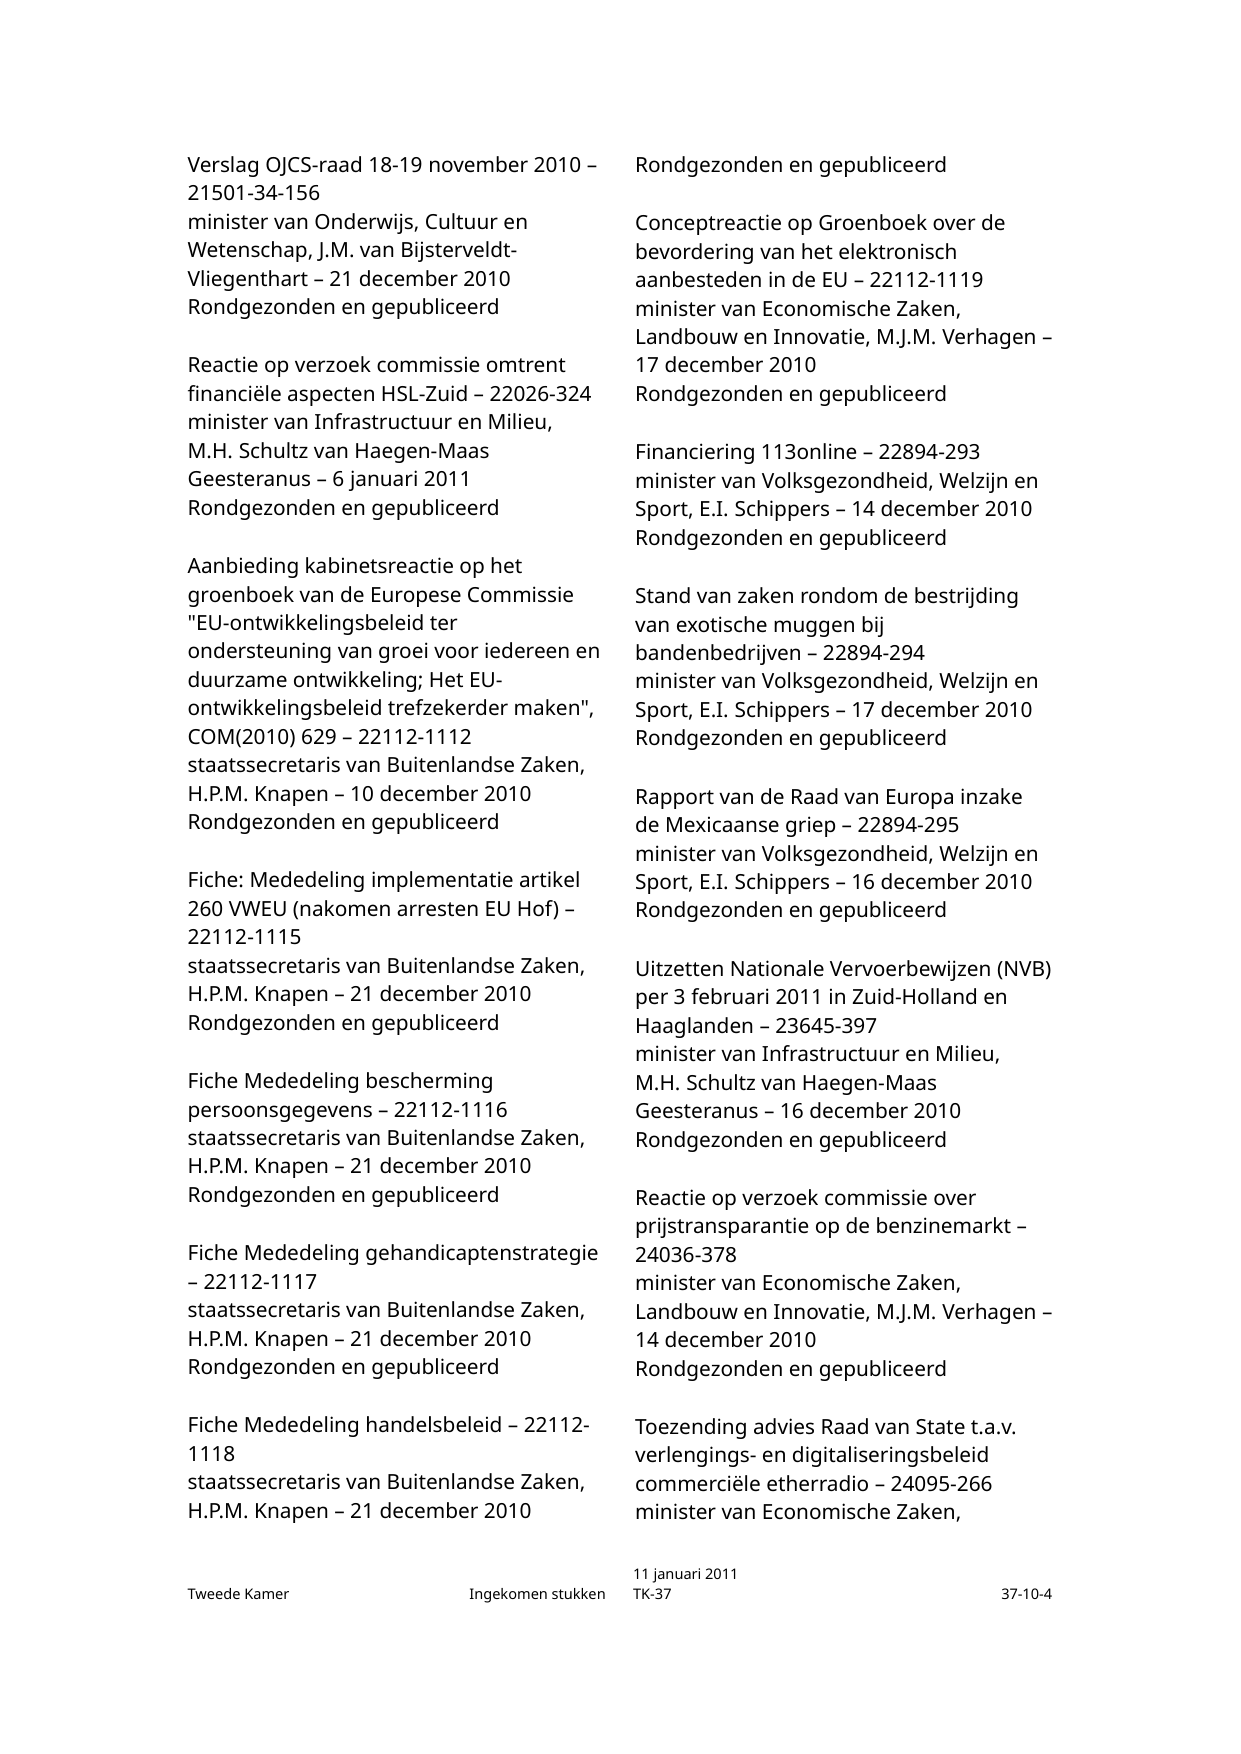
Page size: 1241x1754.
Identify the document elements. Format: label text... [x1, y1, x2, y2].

text Fiche: Mededeling implementatie artikel 260 VWEU (nakomen arresten EU Hof) – 22112-1115 [187, 866, 605, 951]
text Financiering 113online – 22894-293 [635, 437, 1053, 466]
text minister van Economische Zaken, Landbouw en Innovatie, M.J.M. Verhagen – 14 december 2010 [635, 1268, 1053, 1354]
text Rondgezonden en gepubliceerd [187, 1352, 605, 1381]
text Reactie op verzoek commissie over prijstransparantie op de benzinemarkt – 24036-378 [635, 1183, 1053, 1268]
text Rondgezonden en gepubliceerd [187, 493, 605, 521]
text staatssecretaris van Buitenlandse Zaken, H.P.M. Knapen – 21 december 2010 [187, 1123, 605, 1180]
text Fiche Mededeling handelsbeleid – 22112-1118 [187, 1411, 605, 1467]
text minister van Onderwijs, Cultuur en Wetenschap, J.M. van Bijsterveldt-Vliegenthart – 21 december 2010 [187, 207, 605, 292]
text minister van Volksgezondheid, Welzijn en Sport, E.I. Schippers – 17 december 2010 [635, 667, 1053, 723]
text Rondgezonden en gepubliceerd [635, 1125, 1053, 1153]
text Rondgezonden en gepubliceerd [635, 723, 1053, 752]
text Stand van zaken rondom de bestrijding van exotische muggen bij bandenbedrijven – 22894-294 [635, 581, 1053, 667]
text Rondgezonden en gepubliceerd [187, 1180, 605, 1208]
text Conceptreactie op Groenboek over de bevordering van het elektronisch aanbesteden in de EU – 22112-1119 [635, 208, 1053, 294]
text Rondgezonden en gepubliceerd [635, 379, 1053, 407]
text Rondgezonden en gepubliceerd [635, 523, 1053, 551]
text minister van Infrastructuur en Milieu, M.H. Schultz van Haegen-Maas Geesteranus – 16 december 2010 [635, 1039, 1053, 1125]
text Rondgezonden en gepubliceerd [635, 896, 1053, 924]
text Rapport van de Raad van Europa inzake de Mexicaanse griep – 22894-295 [635, 782, 1053, 839]
text Toezending advies Raad van State t.a.v. verlengings- en digitaliseringsbeleid commerciële etherradio – 24095-266 [635, 1412, 1053, 1497]
text staatssecretaris van Buitenlandse Zaken, H.P.M. Knapen – 21 december 2010 [187, 951, 605, 1008]
text Fiche Mededeling gehandicaptenstrategie – 22112-1117 [187, 1238, 605, 1295]
text Fiche Mededeling bescherming persoonsgegevens – 22112-1116 [187, 1066, 605, 1123]
text minister van Volksgezondheid, Welzijn en Sport, E.I. Schippers – 14 december 2010 [635, 466, 1053, 523]
text Verslag OJCS-raad 18-19 november 2010 – 21501-34-156 [187, 150, 605, 207]
text Rondgezonden en gepubliceerd [187, 1008, 605, 1036]
text minister van Economische Zaken, [635, 1497, 1053, 1526]
text minister van Infrastructuur en Milieu, M.H. Schultz van Haegen-Maas Geesteranus – 6 januari 2011 [187, 407, 605, 493]
text Rondgezonden en gepubliceerd [187, 292, 605, 321]
text minister van Economische Zaken, Landbouw en Innovatie, M.J.M. Verhagen – 17 december 2010 [635, 294, 1053, 379]
text Rondgezonden en gepubliceerd [187, 807, 605, 836]
text staatssecretaris van Buitenlandse Zaken, H.P.M. Knapen – 21 december 2010 [187, 1467, 605, 1524]
text staatssecretaris van Buitenlandse Zaken, H.P.M. Knapen – 10 december 2010 [187, 750, 605, 807]
text minister van Volksgezondheid, Welzijn en Sport, E.I. Schippers – 16 december 2010 [635, 839, 1053, 896]
text Rondgezonden en gepubliceerd [635, 150, 1053, 178]
text Reactie op verzoek commissie omtrent financiële aspecten HSL-Zuid – 22026-324 [187, 351, 605, 407]
text staatssecretaris van Buitenlandse Zaken, H.P.M. Knapen – 21 december 2010 [187, 1295, 605, 1352]
text Uitzetten Nationale Vervoerbewijzen (NVB) per 3 februari 2011 in Zuid-Holland en Haaglanden – 23645-397 [635, 954, 1053, 1039]
text Aanbieding kabinetsreactie op het groenboek van de Europese Commissie "EU-ontwikkelingsbeleid ter ondersteuning van groei voor iedereen en duurzame ontwikkeling; Het EU-ontwikkelingsbeleid trefzekerder maken", COM(2010) 629 – 22112-1112 [187, 551, 605, 750]
text Rondgezonden en gepubliceerd [635, 1354, 1053, 1382]
